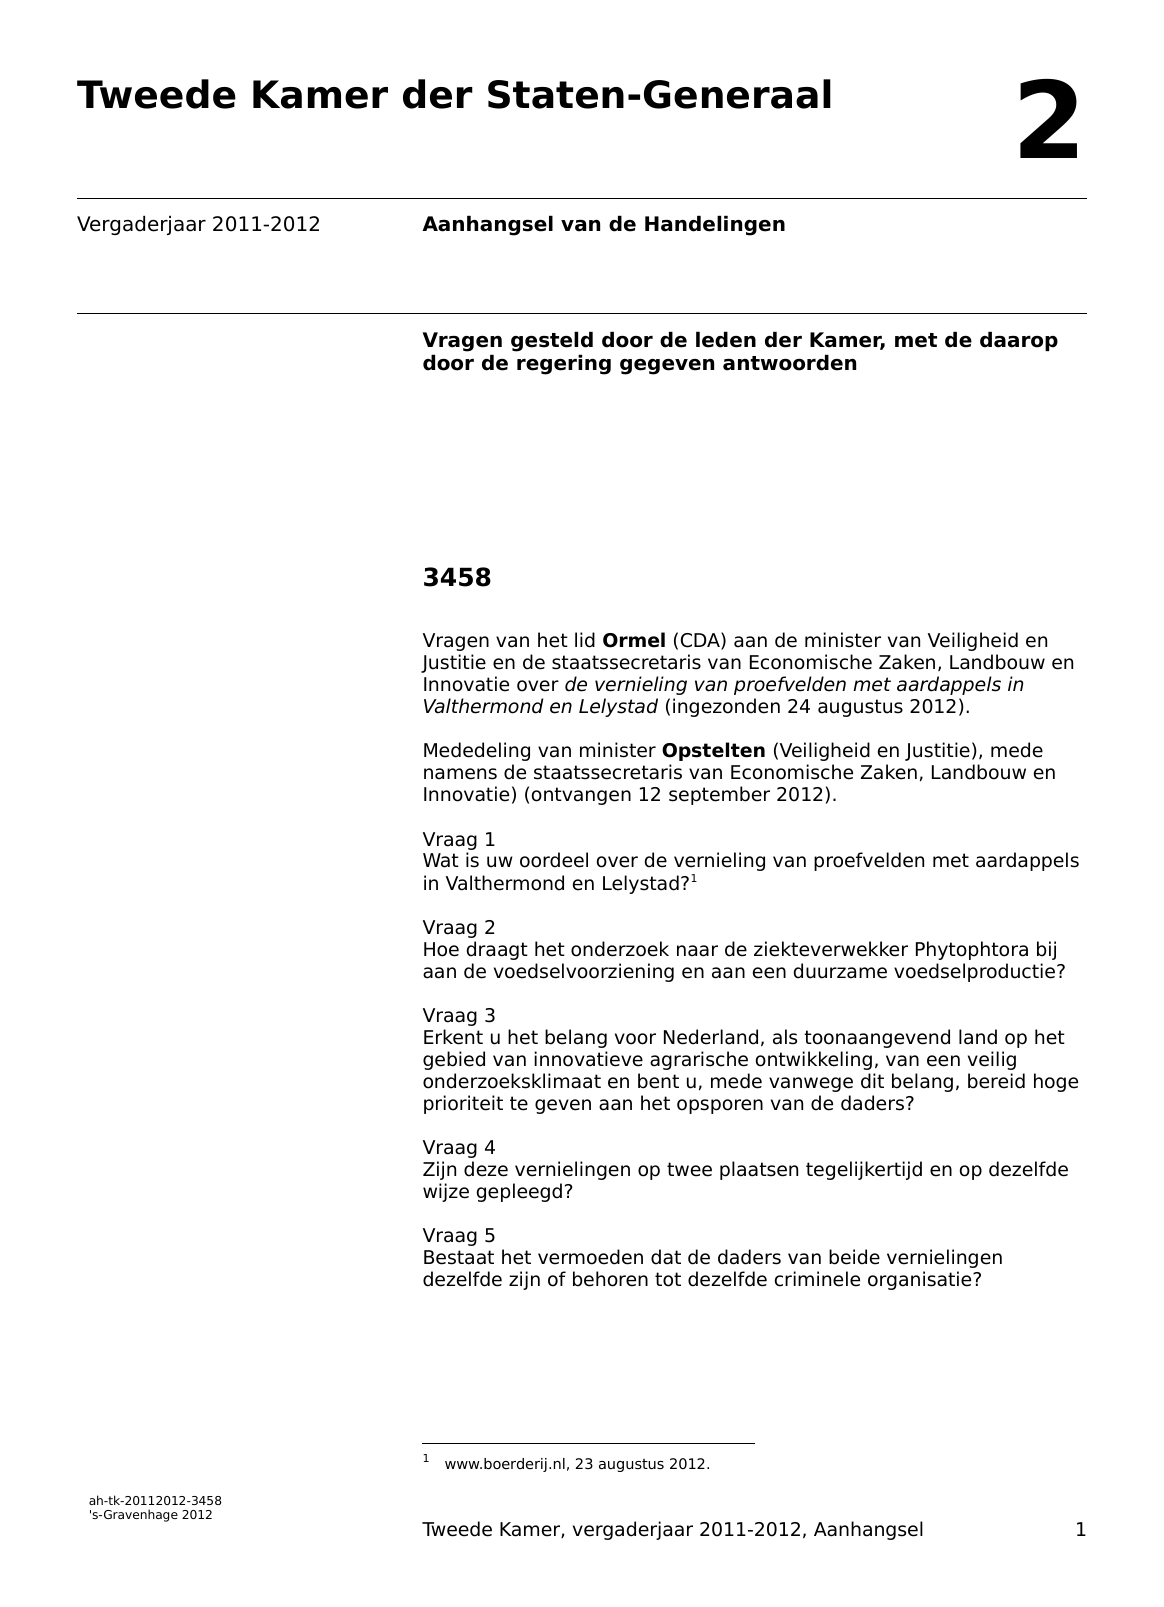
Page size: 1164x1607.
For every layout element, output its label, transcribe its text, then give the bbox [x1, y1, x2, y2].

table_header Tweede Kamer der Staten-Generaal [77, 59, 886, 198]
table_header 2 [886, 59, 1087, 198]
text Bestaat het vermoeden dat de daders van beide vernielingen dezelfde zijn of behoren tot dezelfde criminele organisatie? [422, 1247, 1087, 1291]
text ah-tk-20112012-3458 [88, 1494, 323, 1508]
text Hoe draagt het onderzoek naar de ziekteverwekker Phytophtora bij aan de voedselvoorziening en aan een duurzame voedselproductie? [422, 938, 1087, 982]
table_cell Vergaderjaar 2011-2012 [77, 199, 422, 313]
text Vragen van het lid Ormel (CDA) aan de minister van Veiligheid en Justitie en de staatssecretaris van Economische Zaken, Landbouw en Innovatie over de vernieling van proefvelden met aardappels in Valthermond en Lelystad (ingezonden 24 augustus 2012). [422, 630, 1087, 718]
text 's-Gravenhage 2012 [88, 1508, 323, 1522]
text Vraag 2 [422, 917, 1087, 938]
text 3458 [422, 563, 1087, 592]
text Vraag 1 [422, 828, 1087, 850]
text Zijn deze vernielingen op twee plaatsen tegelijkertijd en op dezelfde wijze gepleegd? [422, 1159, 1087, 1203]
text Mededeling van minister Opstelten (Veiligheid en Justitie), mede namens de staatssecretaris van Economische Zaken, Landbouw en Innovatie) (ontvangen 12 september 2012). [422, 740, 1087, 806]
text Vraag 4 [422, 1137, 1087, 1159]
table_cell Vragen gesteld door de leden der Kamer, met de daarop door de regering gegeven antwoorden [422, 314, 1087, 375]
text www.boerderij.nl, 23 augustus 2012. [422, 1452, 1087, 1474]
table_cell Aanhangsel van de Handelingen [422, 199, 1087, 313]
text Wat is uw oordeel over de vernieling van proefvelden met aardappels in Valthermond en Lelystad? [422, 850, 1087, 894]
text Vraag 5 [422, 1225, 1087, 1247]
text Vraag 3 [422, 1005, 1087, 1027]
table_cell [77, 314, 422, 375]
text Erkent u het belang voor Nederland, als toonaangevend land op het gebied van innovatieve agrarische ontwikkeling, van een veilig onderzoeksklimaat en bent u, mede vanwege dit belang, bereid hoge prioriteit te geven aan het opsporen van de daders? [422, 1027, 1087, 1114]
